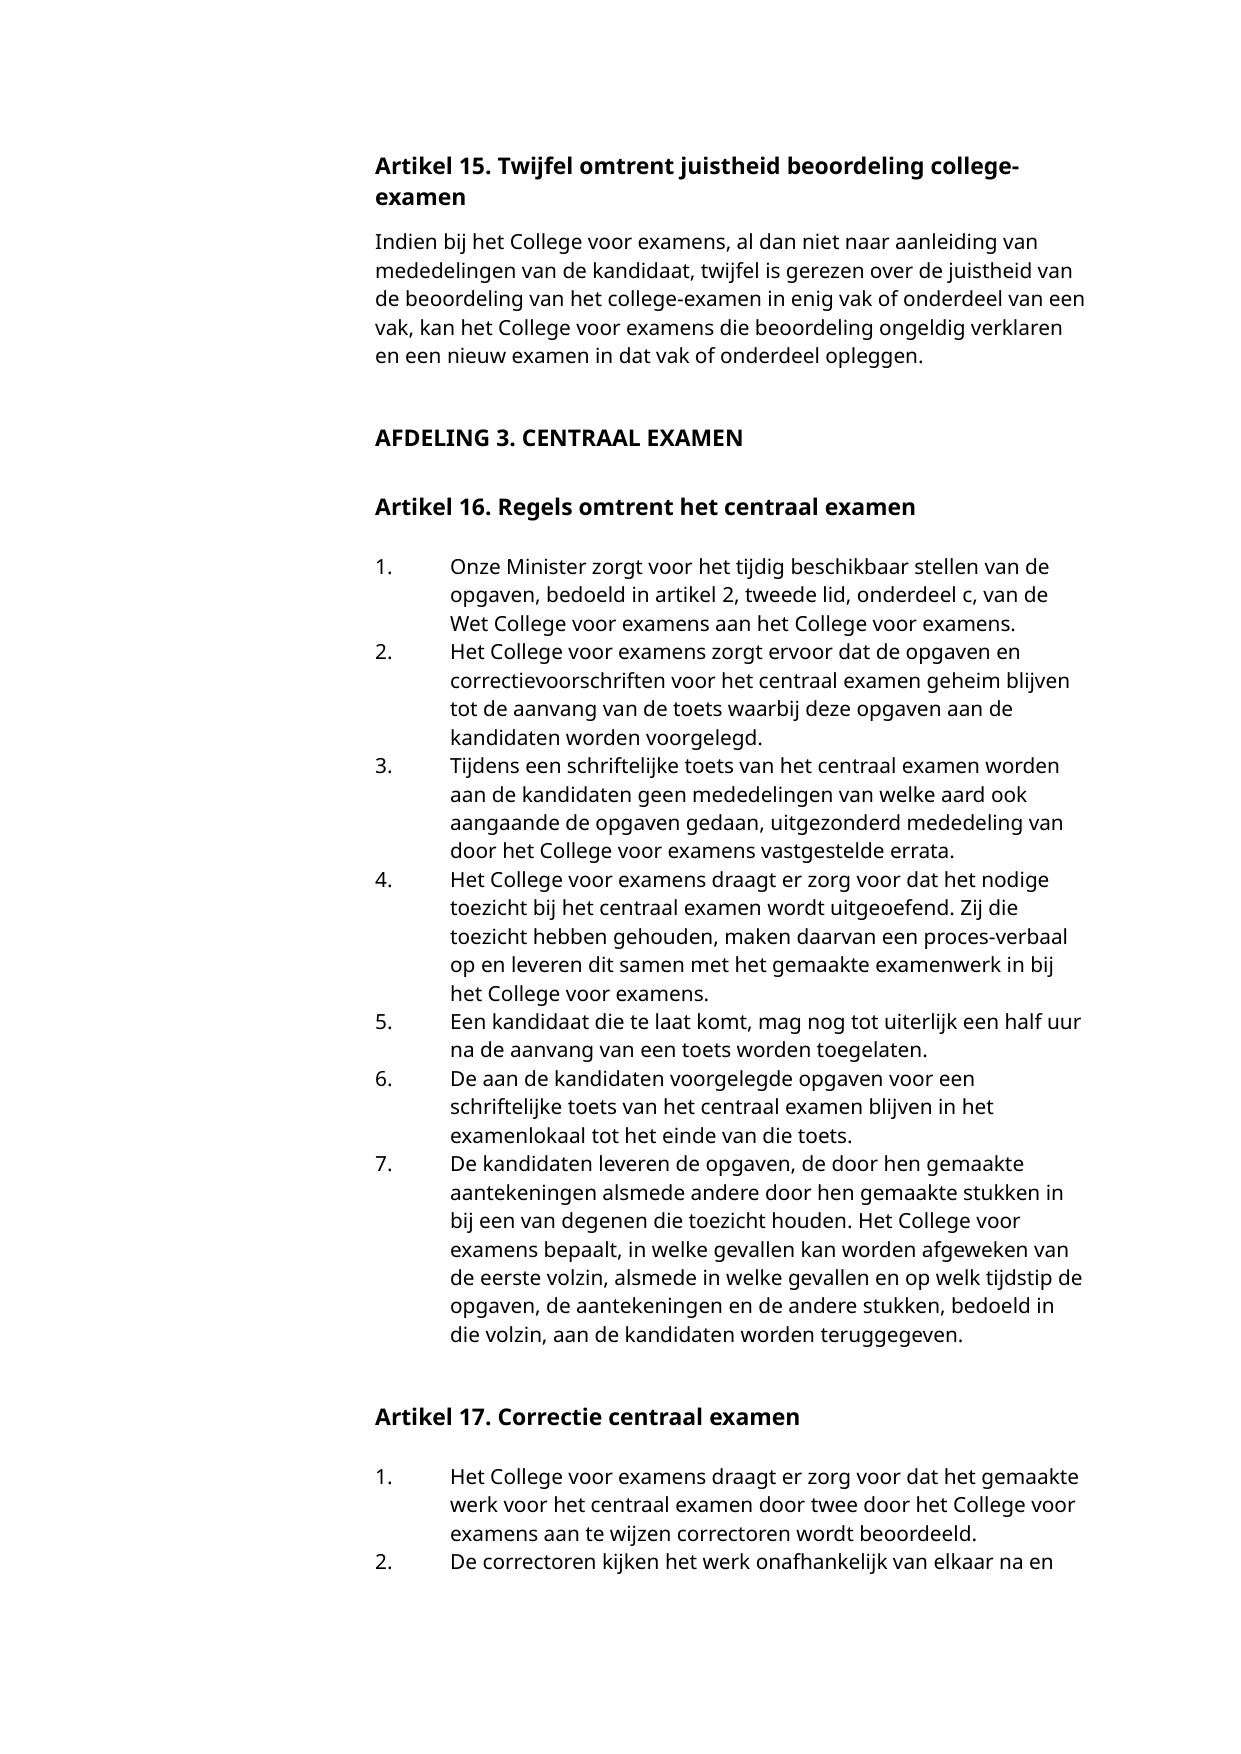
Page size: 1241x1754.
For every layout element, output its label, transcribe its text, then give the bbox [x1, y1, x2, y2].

subtitle Artikel 16. Regels omtrent het centraal examen [375, 491, 1090, 522]
list Het College voor examens draagt er zorg voor dat het gemaakte werk voor het centraal examen door twee door het College voor examens aan te wijzen correctoren wordt beoordeeld. [375, 1462, 1090, 1547]
list De aan de kandidaten voorgelegde opgaven voor een schriftelijke toets van het centraal examen blijven in het examenlokaal tot het einde van die toets. [375, 1064, 1090, 1149]
list De correctoren kijken het werk onafhankelijk van elkaar na en [375, 1547, 1090, 1576]
list Het College voor examens draagt er zorg voor dat het nodige toezicht bij het centraal examen wordt uitgeoefend. Zij die toezicht hebben gehouden, maken daarvan een proces-verbaal op en leveren dit samen met het gemaakte examenwerk in bij het College voor examens. [375, 865, 1090, 1007]
text Indien bij het College voor examens, al dan niet naar aanleiding van mededelingen van de kandidaat, twijfel is gerezen over de juistheid van de beoordeling van het college-examen in enig vak of onderdeel van een vak, kan het College voor examens die beoordeling ongeldig verklaren en een nieuw examen in dat vak of onderdeel opleggen. [375, 227, 1090, 370]
list Het College voor examens zorgt ervoor dat de opgaven en correctievoorschriften voor het centraal examen geheim blijven tot de aanvang van de toets waarbij deze opgaven aan de kandidaten worden voorgelegd. [375, 637, 1090, 751]
list De kandidaten leveren de opgaven, de door hen gemaakte aantekeningen alsmede andere door hen gemaakte stukken in bij een van degenen die toezicht houden. Het College voor examens bepaalt, in welke gevallen kan worden afgeweken van de eerste volzin, alsmede in welke gevallen en op welk tijdstip de opgaven, de aantekeningen en de andere stukken, bedoeld in die volzin, aan de kandidaten worden teruggegeven. [375, 1149, 1090, 1348]
subtitle Artikel 17. Correctie centraal examen [375, 1401, 1090, 1432]
list Onze Minister zorgt voor het tijdig beschikbaar stellen van de opgaven, bedoeld in artikel 2, tweede lid, onderdeel c, van de Wet College voor examens aan het College voor examens. [375, 552, 1090, 637]
subtitle AFDELING 3. CENTRAAL EXAMEN [375, 422, 1090, 453]
subtitle Artikel 15. Twijfel omtrent juistheid beoordeling college-examen [375, 150, 1090, 212]
list Een kandidaat die te laat komt, mag nog tot uiterlijk een half uur na de aanvang van een toets worden toegelaten. [375, 1007, 1090, 1064]
list Tijdens een schriftelijke toets van het centraal examen worden aan de kandidaten geen mededelingen van welke aard ook aangaande de opgaven gedaan, uitgezonderd mededeling van door het College voor examens vastgestelde errata. [375, 751, 1090, 865]
